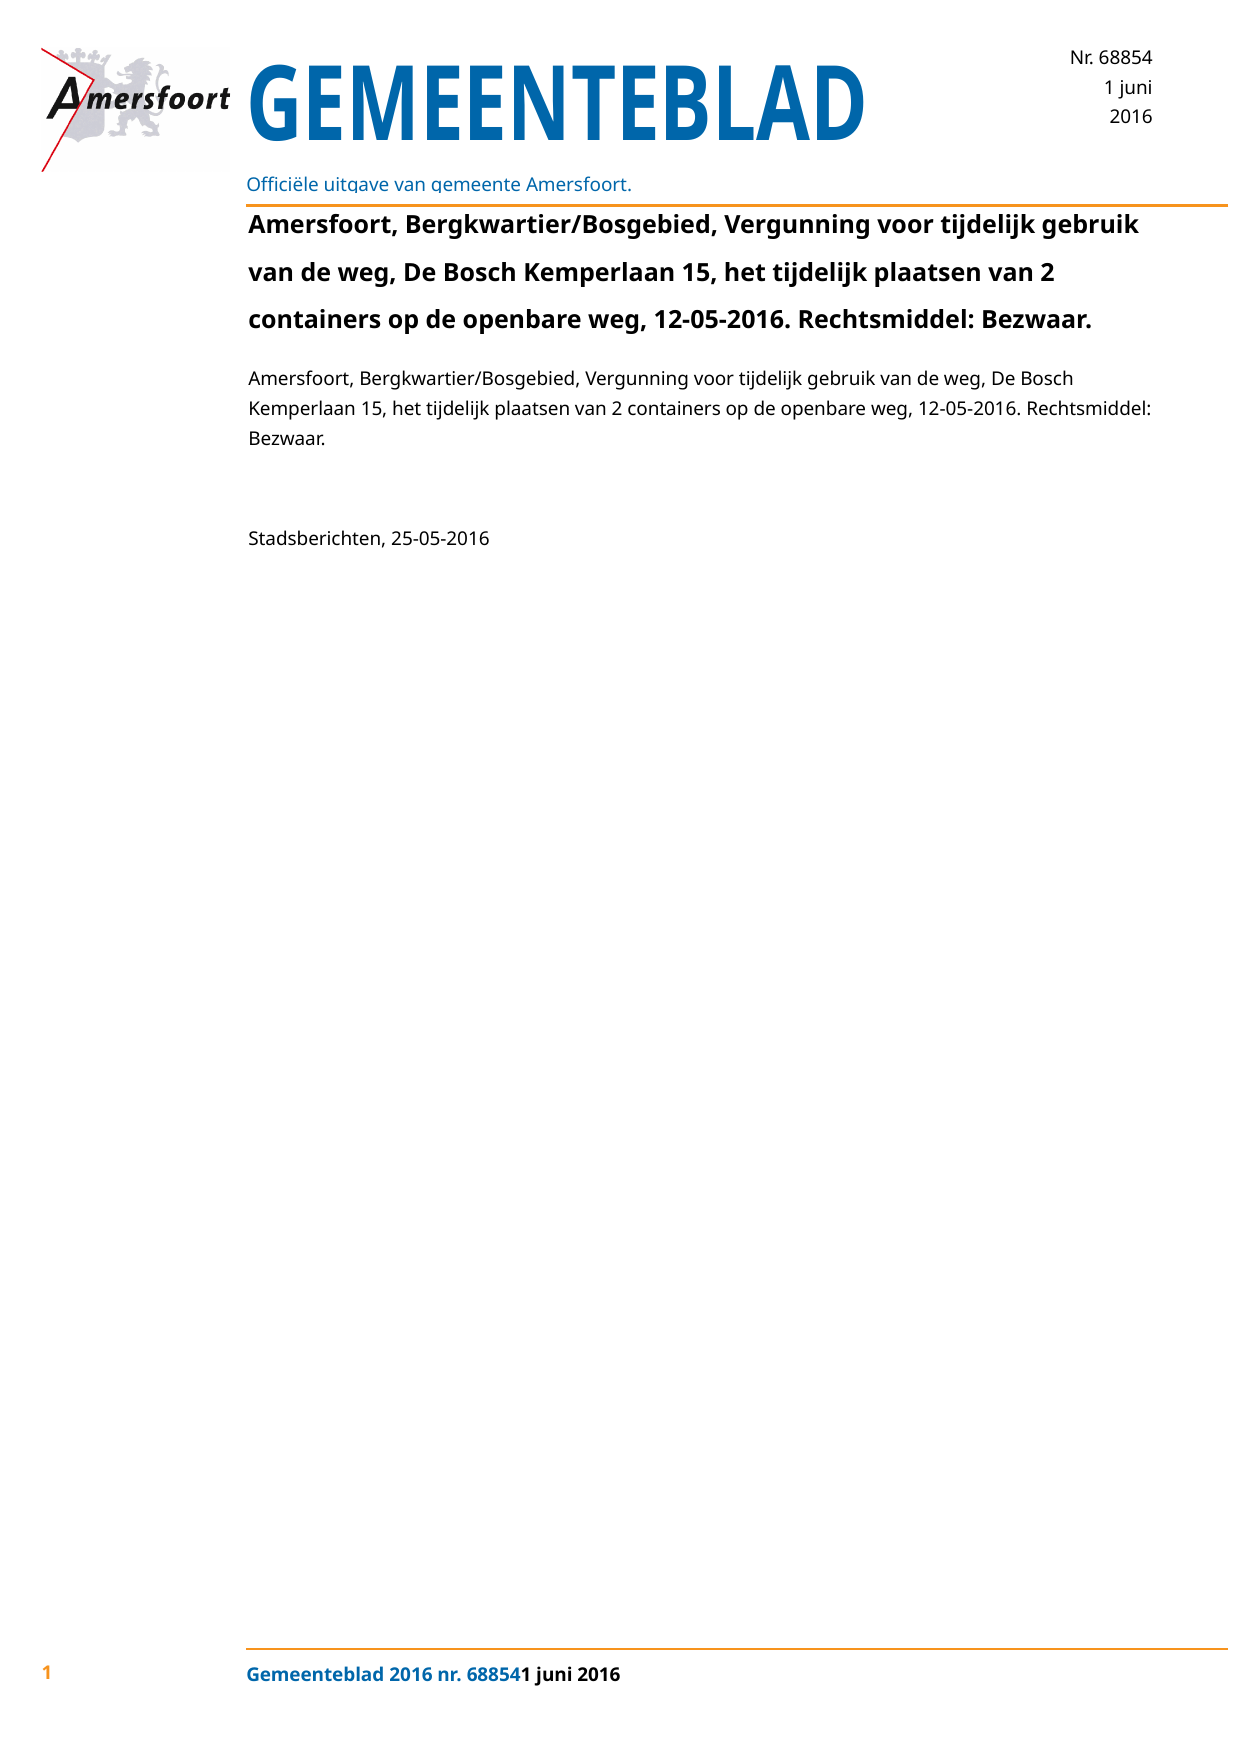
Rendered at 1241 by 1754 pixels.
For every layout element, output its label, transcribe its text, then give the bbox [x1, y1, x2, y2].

picture [41, 47, 231, 172]
text Stadsberichten, 25-05-2016 [248, 526, 1152, 551]
text Amersfoort, Bergkwartier/Bosgebied, Vergunning voor tijdelijk gebruik van de weg, De Bosch Kemperlaan 15, het tijdelijk plaatsen van 2 containers op de openbare weg, 12-05-2016. Rechtsmiddel: Bezwaar. [248, 366, 1152, 450]
text Amersfoort, Bergkwartier/Bosgebied, Vergunning voor tijdelijk gebruik van de weg, De Bosch Kemperlaan 15, het tijdelijk plaatsen van 2 containers op de openbare weg, 12-05-2016. Rechtsmiddel: Bezwaar. [248, 207, 1152, 336]
